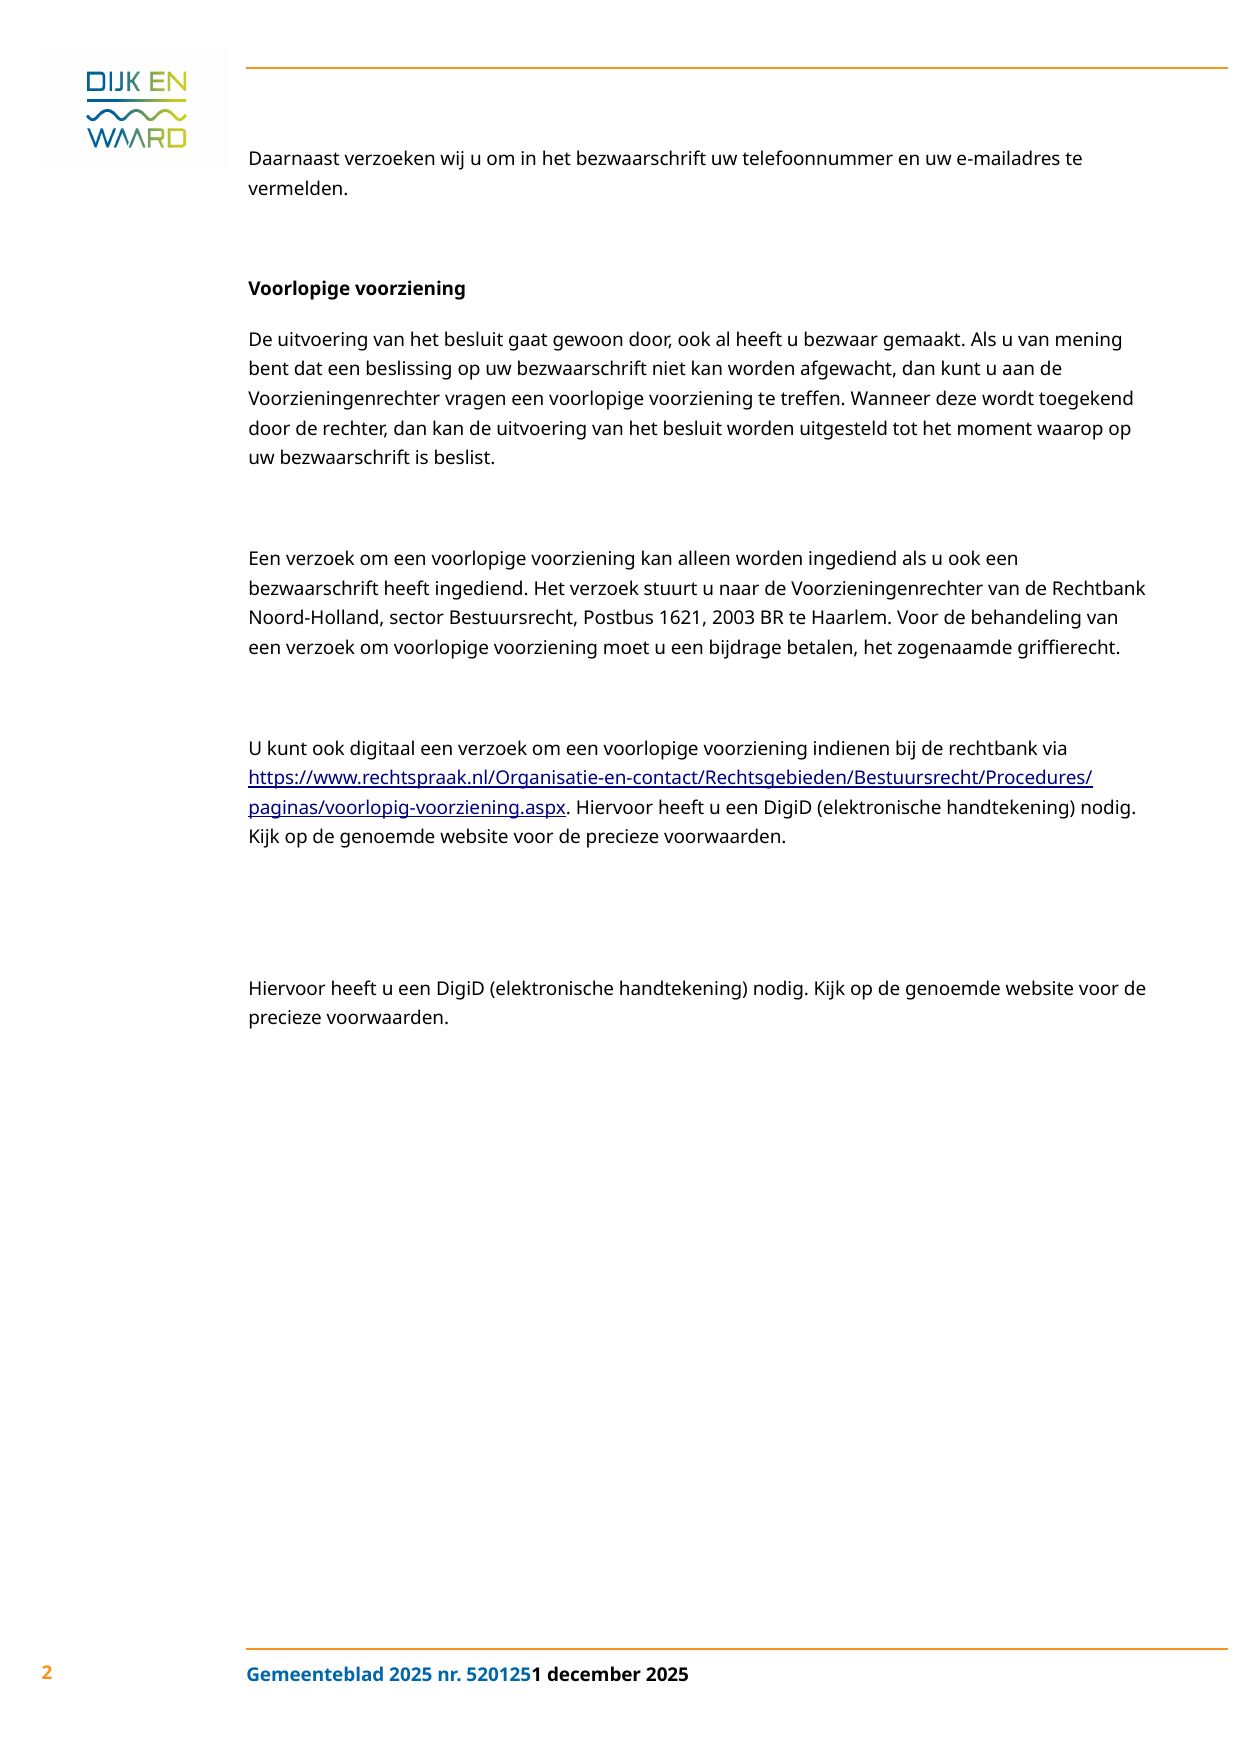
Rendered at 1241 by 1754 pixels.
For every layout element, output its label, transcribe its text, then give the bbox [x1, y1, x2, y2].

text Hiervoor heeft u een DigiD (elektronische handtekening) nodig. Kijk op de genoemde website voor de precieze voorwaarden. [248, 975, 1152, 1030]
text U kunt ook digitaal een verzoek om een voorlopige voorziening indienen bij de rechtbank via https://www.rechtspraak.nl/Organisatie-en-contact/Rechtsgebieden/Bestuursrecht/Procedures/paginas/voorlopig-voorziening.aspx. Hiervoor heeft u een DigiD (elektronische handtekening) nodig. Kijk op de genoemde website voor de precieze voorwaarden. [248, 735, 1152, 849]
text Daarnaast verzoeken wij u om in het bezwaarschrift uw telefoonnummer en uw e-mailadres te vermelden. [248, 145, 1152, 201]
text Voorlopige voorziening [248, 276, 1152, 301]
text De uitvoering van het besluit gaat gewoon door, ook al heeft u bezwaar gemaakt. Als u van mening bent dat een beslissing op uw bezwaarschrift niet kan worden afgewacht, dan kunt u aan de Voorzieningenrechter vragen een voorlopige voorziening te treffen. Wanneer deze wordt toegekend door de rechter, dan kan de uitvoering van het besluit worden uitgesteld tot het moment waarop op uw bezwaarschrift is beslist. [248, 326, 1152, 470]
text Een verzoek om een voorlopige voorziening kan alleen worden ingediend als u ook een bezwaarschrift heeft ingediend. Het verzoek stuurt u naar de Voorzieningenrechter van de Rechtbank Noord-Holland, sector Bestuursrecht, Postbus 1621, 2003 BR te Haarlem. Voor de behandeling van een verzoek om voorlopige voorziening moet u een bijdrage betalen, het zogenaamde griffierecht. [248, 545, 1152, 660]
picture [41, 47, 231, 172]
